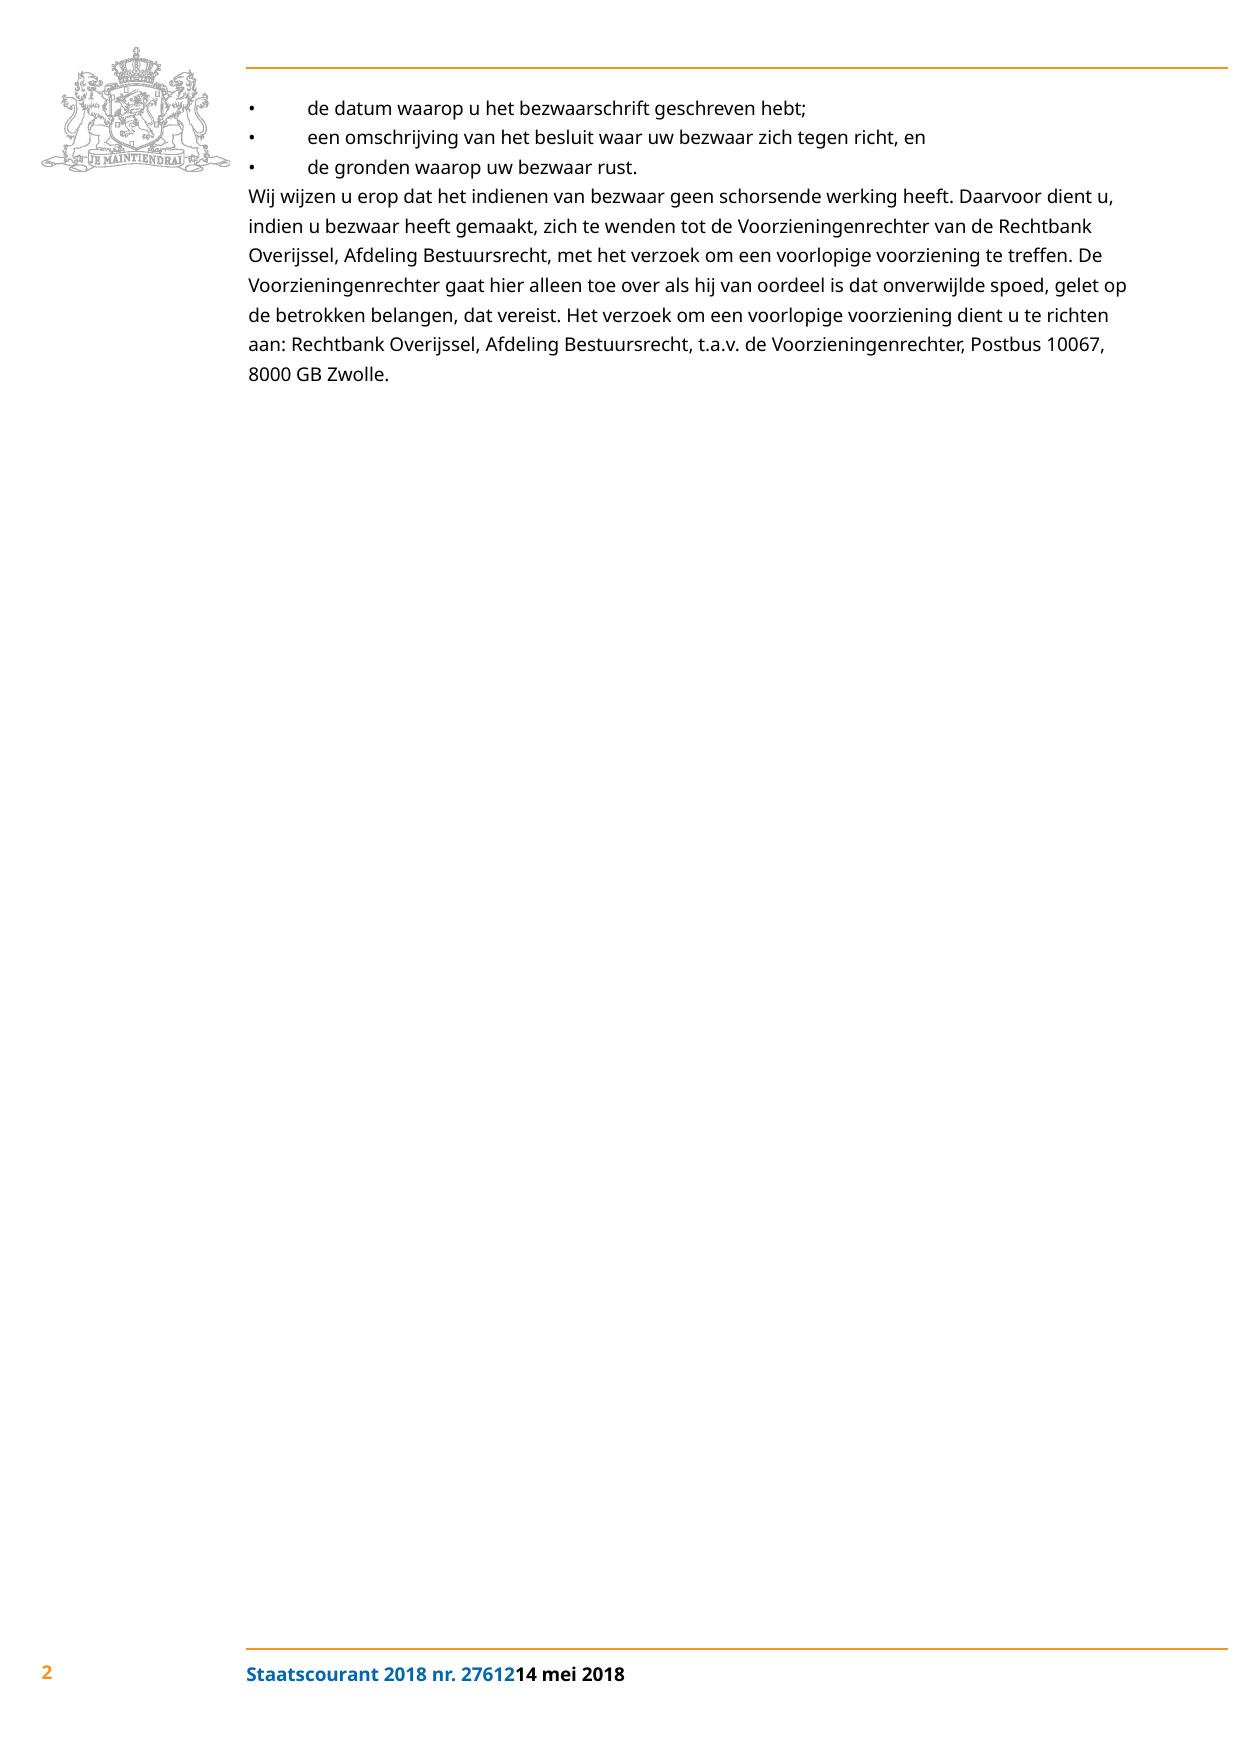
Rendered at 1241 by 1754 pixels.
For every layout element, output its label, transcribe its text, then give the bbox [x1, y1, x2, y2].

text Wij wijzen u erop dat het indienen van bezwaar geen schorsende werking heeft. Daarvoor dient u, indien u bezwaar heeft gemaakt, zich te wenden tot de Voorzieningenrechter van de Rechtbank Overijssel, Afdeling Bestuursrecht, met het verzoek om een voorlopige voorziening te treffen. De Voorzieningenrechter gaat hier alleen toe over als hij van oordeel is dat onverwijlde spoed, gelet op de betrokken belangen, dat vereist. Het verzoek om een voorlopige voorziening dient u te richten aan: Rechtbank Overijssel, Afdeling Bestuursrecht, t.a.v. de Voorzieningenrechter, Postbus 10067, 8000 GB Zwolle. [248, 183, 1152, 387]
list de datum waarop u het bezwaarschrift geschreven hebt; [248, 95, 1152, 121]
picture [41, 47, 231, 172]
list de gronden waarop uw bezwaar rust. [248, 154, 1152, 180]
list een omschrijving van het besluit waar uw bezwaar zich tegen richt, en [248, 124, 1152, 150]
